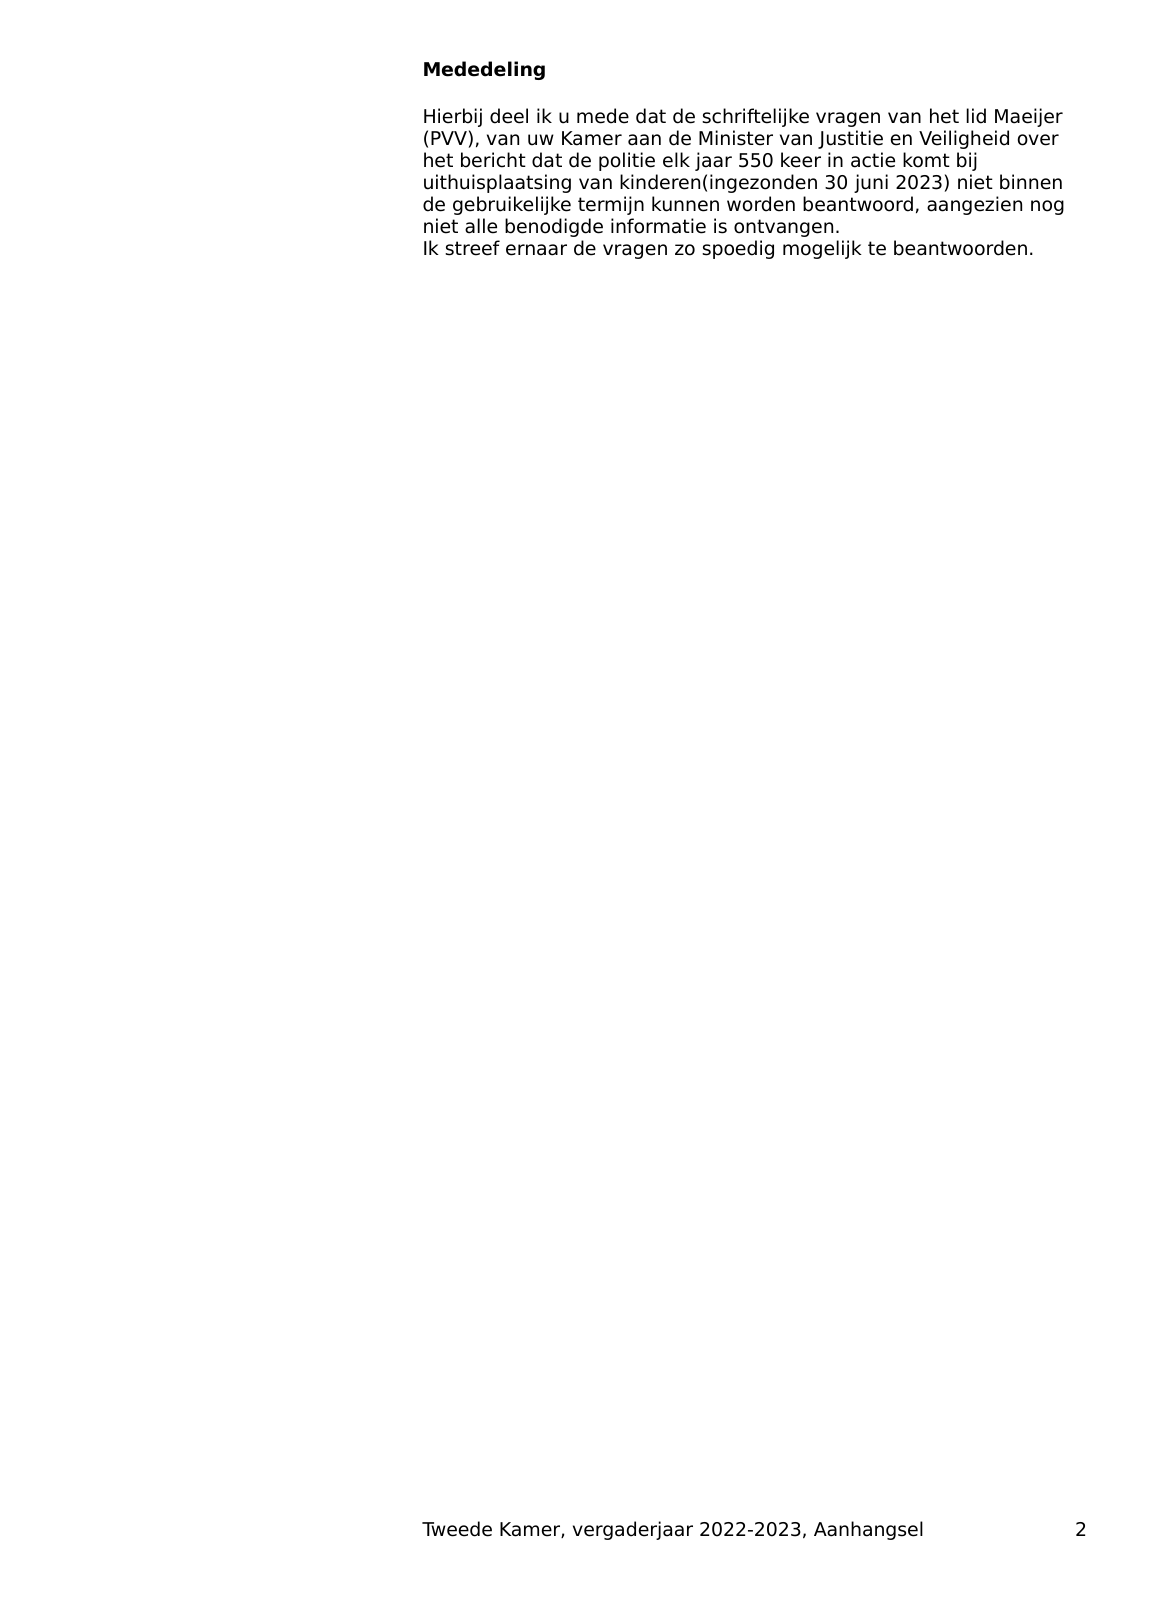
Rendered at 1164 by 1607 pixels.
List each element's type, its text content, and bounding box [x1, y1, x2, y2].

subtitle Mededeling [422, 59, 1087, 81]
text Hierbij deel ik u mede dat de schriftelijke vragen van het lid Maeijer (PVV), van uw Kamer aan de Minister van Justitie en Veiligheid over het bericht dat de politie elk jaar 550 keer in actie komt bij uithuisplaatsing van kinderen(ingezonden 30 juni 2023) niet binnen de gebruikelijke termijn kunnen worden beantwoord, aangezien nog niet alle benodigde informatie is ontvangen. [422, 106, 1087, 238]
text Ik streef ernaar de vragen zo spoedig mogelijk te beantwoorden. [422, 238, 1087, 260]
